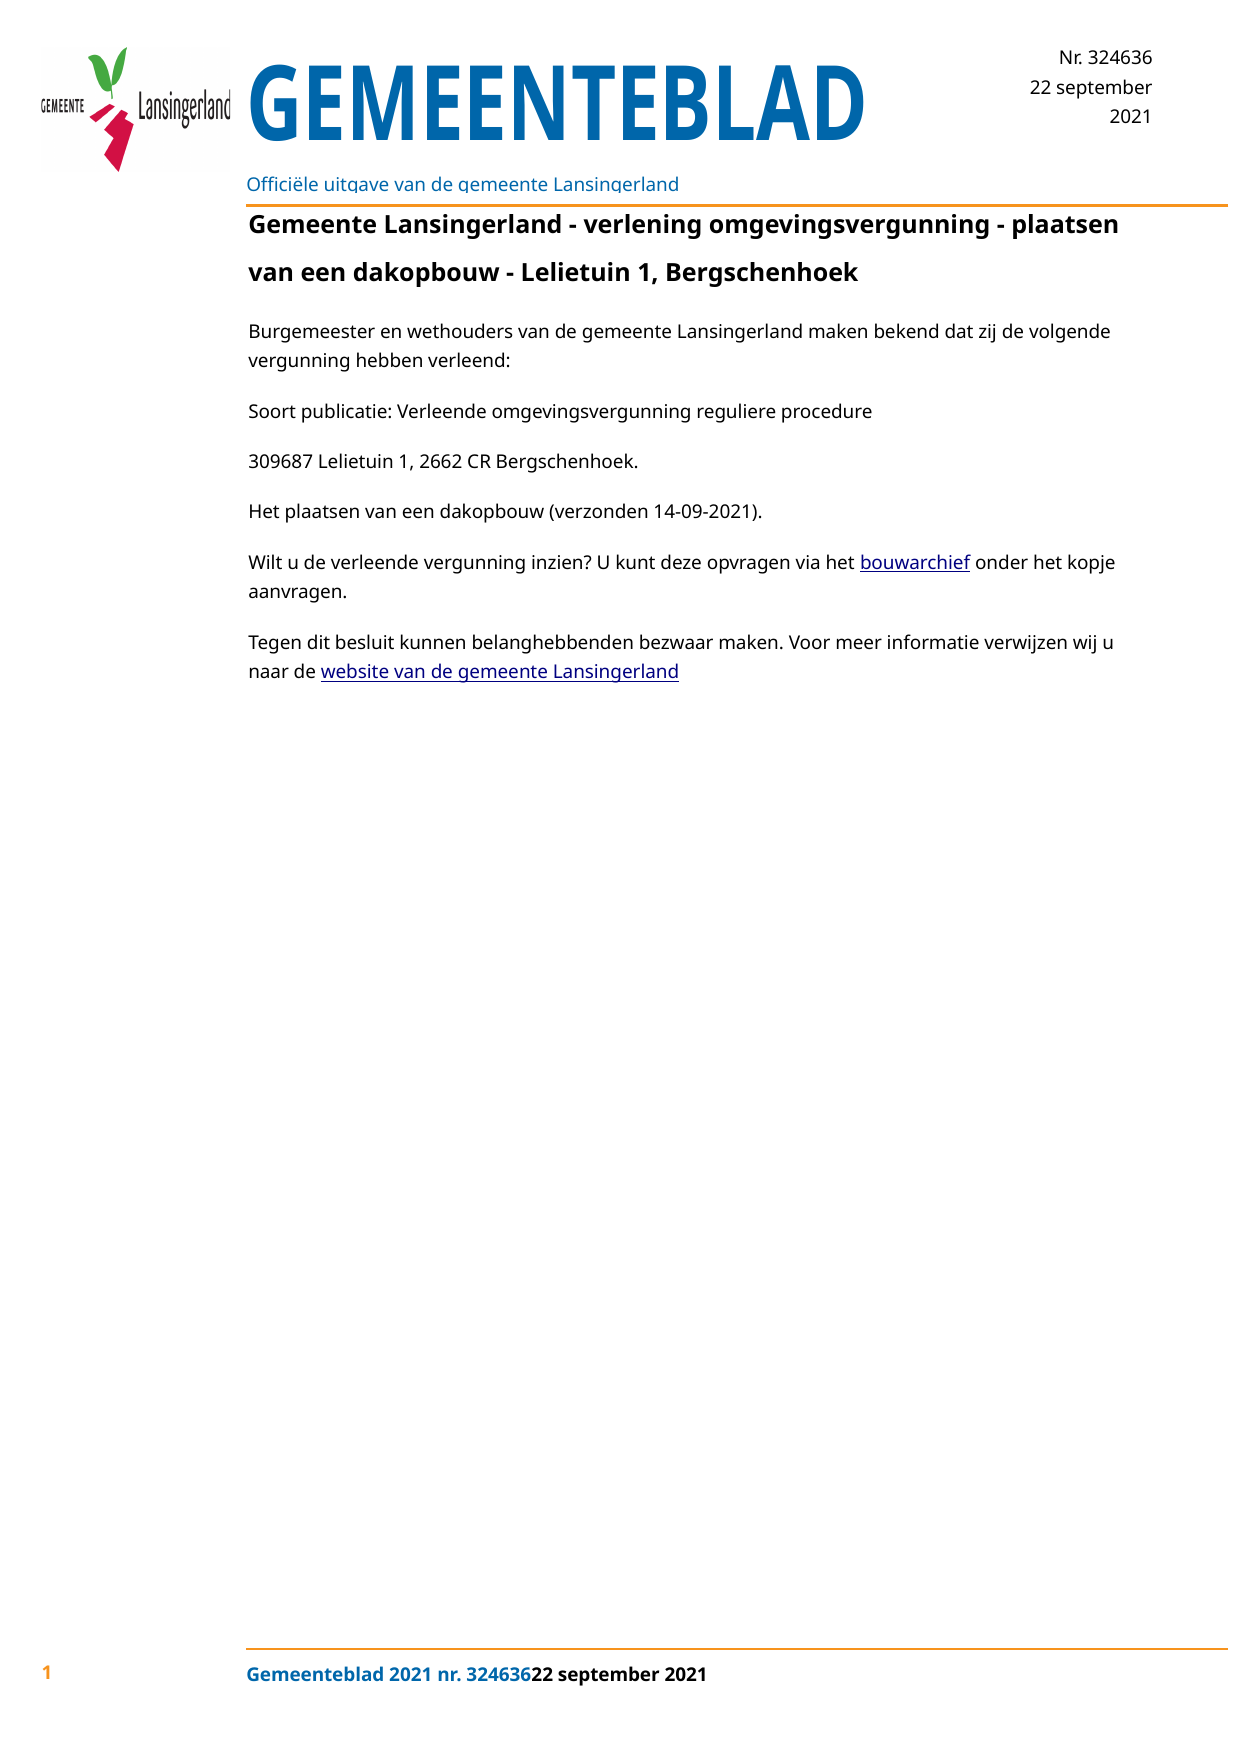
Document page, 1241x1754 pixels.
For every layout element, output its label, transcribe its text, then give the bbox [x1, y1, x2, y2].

text Wilt u de verleende vergunning inzien? U kunt deze opvragen via het bouwarchief onder het kopje aanvragen. [248, 549, 1152, 604]
text Het plaatsen van een dakopbouw (verzonden 14-09-2021). [248, 499, 1152, 524]
text Burgemeester en wethouders van de gemeente Lansingerland maken bekend dat zij de volgende vergunning hebben verleend: [248, 318, 1152, 373]
text Soort publicatie: Verleende omgevingsvergunning reguliere procedure [248, 398, 1152, 424]
text Gemeente Lansingerland - verlening omgevingsvergunning - plaatsen van een dakopbouw - Lelietuin 1, Bergschenhoek [248, 207, 1152, 288]
picture [41, 47, 231, 172]
text Tegen dit besluit kunnen belanghebbenden bezwaar maken. Voor meer informatie verwijzen wij u naar de website van de gemeente Lansingerland [248, 629, 1152, 684]
text 309687 Lelietuin 1, 2662 CR Bergschenhoek. [248, 448, 1152, 474]
